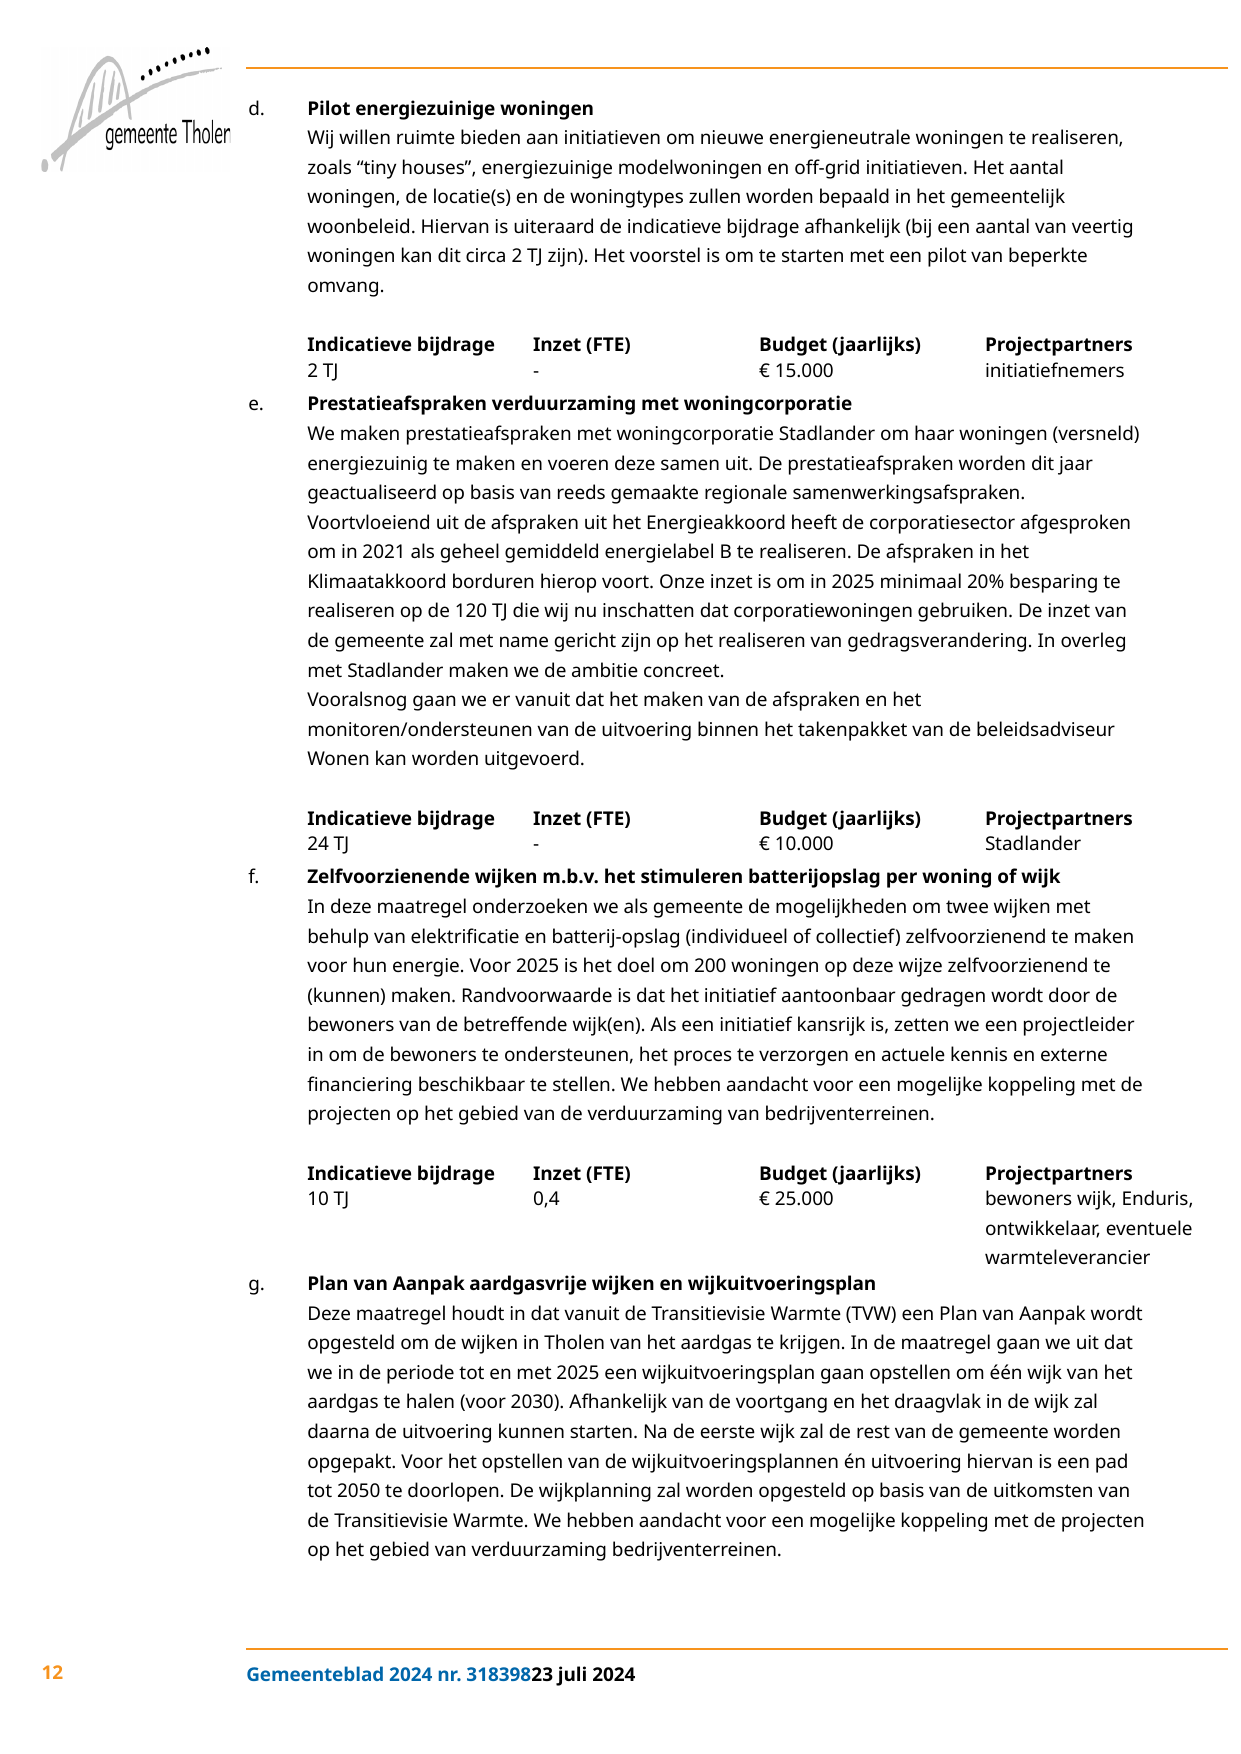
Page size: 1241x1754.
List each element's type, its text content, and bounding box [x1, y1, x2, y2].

table_cell 10 TJ [307, 1185, 533, 1270]
table_cell € 25.000 [759, 1185, 985, 1270]
table_cell 2 TJ [307, 357, 533, 383]
table_header Inzet (FTE) [533, 332, 759, 357]
table_header Budget (jaarlijks) [759, 1160, 985, 1185]
table_cell - [533, 831, 759, 856]
list Vooralsnog gaan we er vanuit dat het maken van de afspraken en het monitoren/ondersteunen van de uitvoering binnen het takenpakket van de beleidsadviseur Wonen kan worden uitgevoerd. [248, 686, 1152, 771]
table_cell - [533, 357, 759, 383]
table_header Inzet (FTE) [533, 1160, 759, 1185]
table_cell initiatiefnemers [985, 357, 1211, 383]
table_cell bewoners wijk, Enduris, ontwikkelaar, eventuele warmteleverancier [985, 1185, 1211, 1270]
table_cell 0,4 [533, 1185, 759, 1270]
table_cell 24 TJ [307, 831, 533, 856]
table_header Projectpartners [985, 1160, 1211, 1185]
table_cell Stadlander [985, 831, 1211, 856]
table_header Indicatieve bijdrage [307, 805, 533, 831]
table_header Indicatieve bijdrage [307, 332, 533, 357]
list Plan van Aanpak aardgasvrije wijken en wijkuitvoeringsplan [248, 1270, 1152, 1296]
list In deze maatregel onderzoeken we als gemeente de mogelijkheden om twee wijken met behulp van elektrificatie en batterij-opslag (individueel of collectief) zelfvoorzienend te maken voor hun energie. Voor 2025 is het doel om 200 woningen op deze wijze zelfvoorzienend te (kunnen) maken. Randvoorwaarde is dat het initiatief aantoonbaar gedragen wordt door de bewoners van de betreffende wijk(en). Als een initiatief kansrijk is, zetten we een projectleider in om de bewoners te ondersteunen, het proces te verzorgen en actuele kennis en externe financiering beschikbaar te stellen. We hebben aandacht voor een mogelijke koppeling met de projecten op het gebied van de verduurzaming van bedrijventerreinen. [248, 893, 1152, 1126]
list Wij willen ruimte bieden aan initiatieven om nieuwe energieneutrale woningen te realiseren, zoals “tiny houses”, energiezuinige modelwoningen en off-grid initiatieven. Het aantal woningen, de locatie(s) en de woningtypes zullen worden bepaald in het gemeentelijk woonbeleid. Hiervan is uiteraard de indicatieve bijdrage afhankelijk (bij een aantal van veertig woningen kan dit circa 2 TJ zijn). Het voorstel is om te starten met een pilot van beperkte omvang. [248, 124, 1152, 298]
picture [41, 47, 231, 172]
table_header Budget (jaarlijks) [759, 805, 985, 831]
list Prestatieafspraken verduurzaming met woningcorporatie [248, 391, 1152, 416]
table_header Indicatieve bijdrage [307, 1160, 533, 1185]
table_header Projectpartners [985, 805, 1211, 831]
list Pilot energiezuinige woningen [248, 95, 1152, 121]
list Zelfvoorzienende wijken m.b.v. het stimuleren batterijopslag per woning of wijk [248, 864, 1152, 889]
table_cell € 15.000 [759, 357, 985, 383]
list Deze maatregel houdt in dat vanuit de Transitievisie Warmte (TVW) een Plan van Aanpak wordt opgesteld om de wijken in Tholen van het aardgas te krijgen. In de maatregel gaan we uit dat we in de periode tot en met 2025 een wijkuitvoeringsplan gaan opstellen om één wijk van het aardgas te halen (voor 2030). Afhankelijk van de voortgang en het draagvlak in de wijk zal daarna de uitvoering kunnen starten. Na de eerste wijk zal de rest van de gemeente worden opgepakt. Voor het opstellen van de wijkuitvoeringsplannen én uitvoering hiervan is een pad tot 2050 te doorlopen. De wijkplanning zal worden opgesteld op basis van de uitkomsten van de Transitievisie Warmte. We hebben aandacht voor een mogelijke koppeling met de projecten op het gebied van verduurzaming bedrijventerreinen. [248, 1300, 1152, 1562]
table_cell € 10.000 [759, 831, 985, 856]
list We maken prestatieafspraken met woningcorporatie Stadlander om haar woningen (versneld) energiezuinig te maken en voeren deze samen uit. De prestatieafspraken worden dit jaar geactualiseerd op basis van reeds gemaakte regionale samenwerkingsafspraken. Voortvloeiend uit de afspraken uit het Energieakkoord heeft de corporatiesector afgesproken om in 2021 als geheel gemiddeld energielabel B te realiseren. De afspraken in het Klimaatakkoord borduren hierop voort. Onze inzet is om in 2025 minimaal 20% besparing te realiseren op de 120 TJ die wij nu inschatten dat corporatiewoningen gebruiken. De inzet van de gemeente zal met name gericht zijn op het realiseren van gedragsverandering. In overleg met Stadlander maken we de ambitie concreet. [248, 420, 1152, 682]
table_header Budget (jaarlijks) [759, 332, 985, 357]
table_header Projectpartners [985, 332, 1211, 357]
table_header Inzet (FTE) [533, 805, 759, 831]
